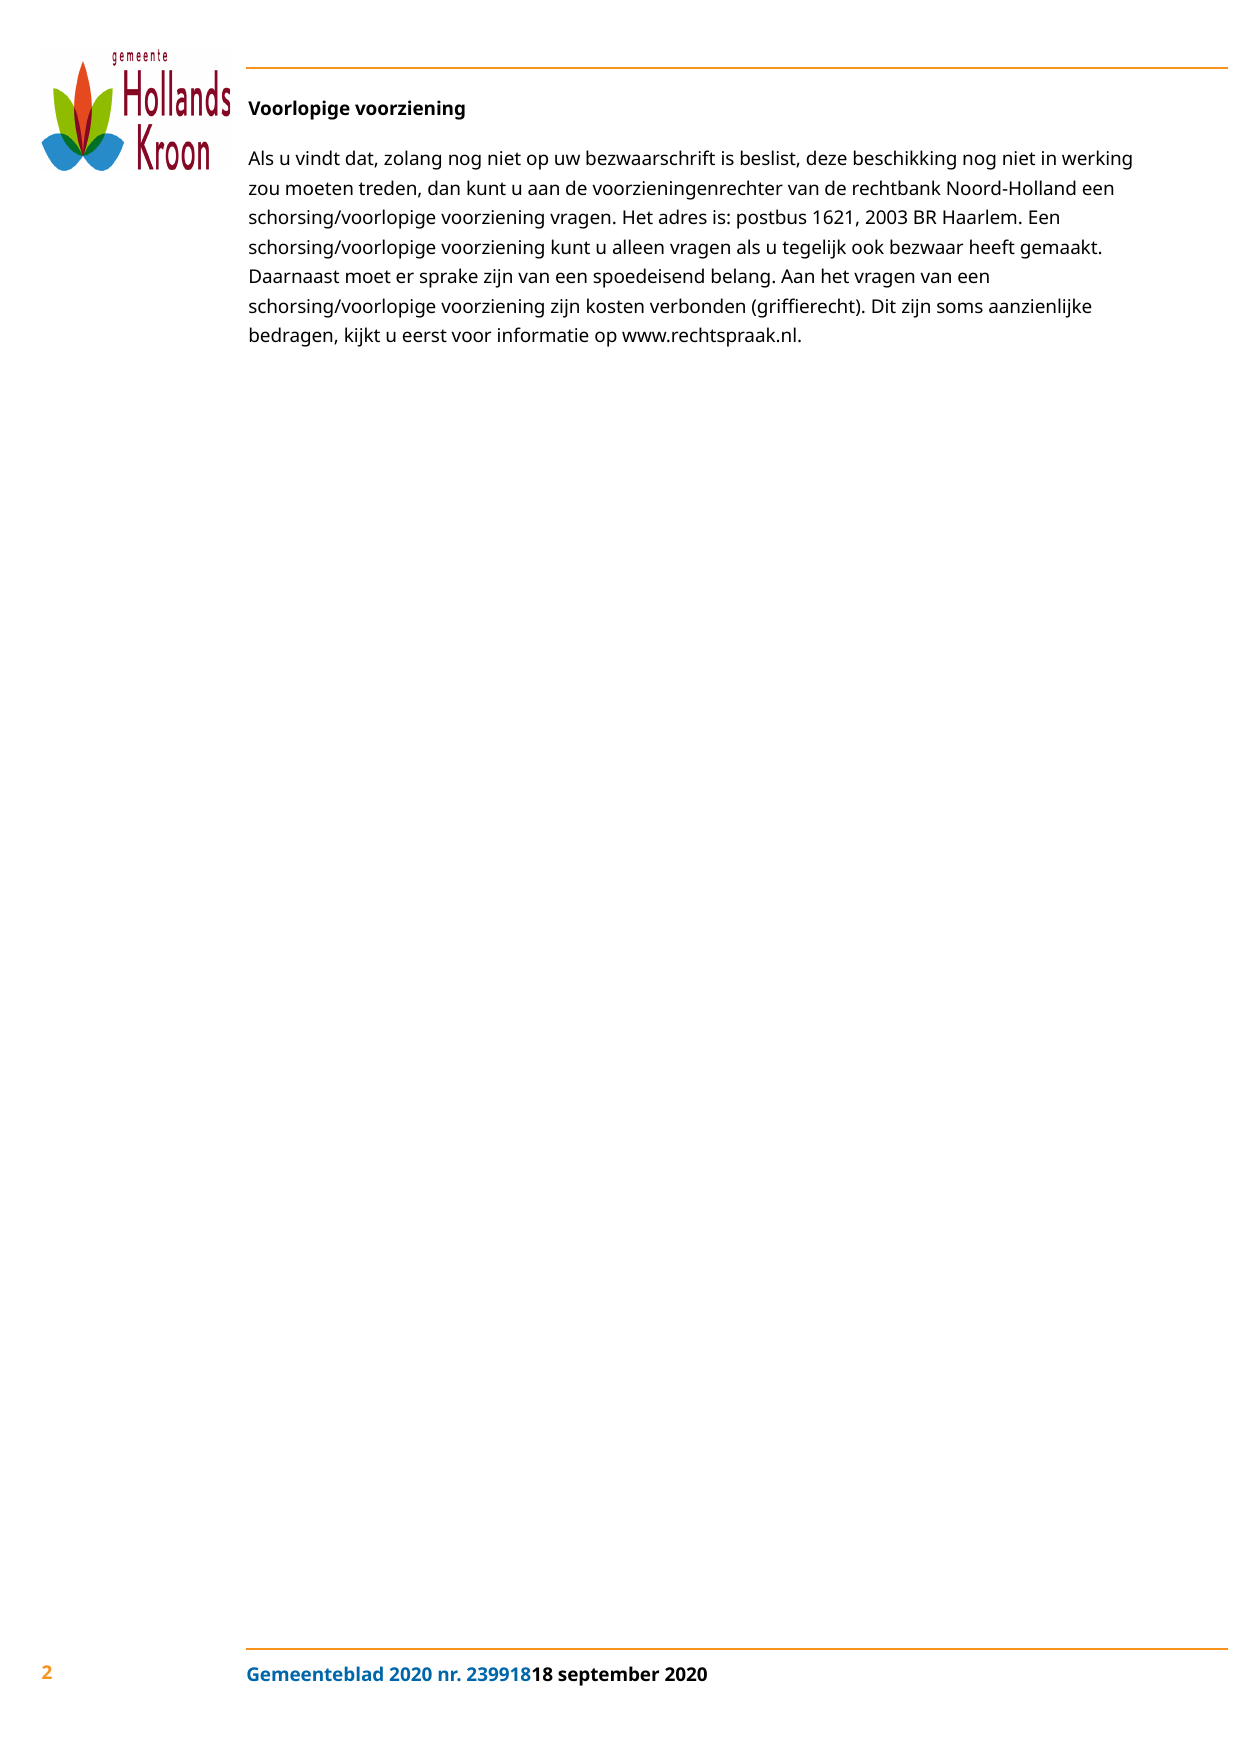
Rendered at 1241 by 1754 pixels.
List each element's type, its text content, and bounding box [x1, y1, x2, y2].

text Voorlopige voorziening [248, 95, 1152, 121]
picture [41, 47, 231, 172]
text Als u vindt dat, zolang nog niet op uw bezwaarschrift is beslist, deze beschikking nog niet in werking zou moeten treden, dan kunt u aan de voorzieningenrechter van de rechtbank Noord-Holland een schorsing/voorlopige voorziening vragen. Het adres is: postbus 1621, 2003 BR Haarlem. Een schorsing/voorlopige voorziening kunt u alleen vragen als u tegelijk ook bezwaar heeft gemaakt. Daarnaast moet er sprake zijn van een spoedeisend belang. Aan het vragen van een schorsing/voorlopige voorziening zijn kosten verbonden (griffierecht). Dit zijn soms aanzienlijke bedragen, kijkt u eerst voor informatie op www.rechtspraak.nl. [248, 145, 1152, 348]
